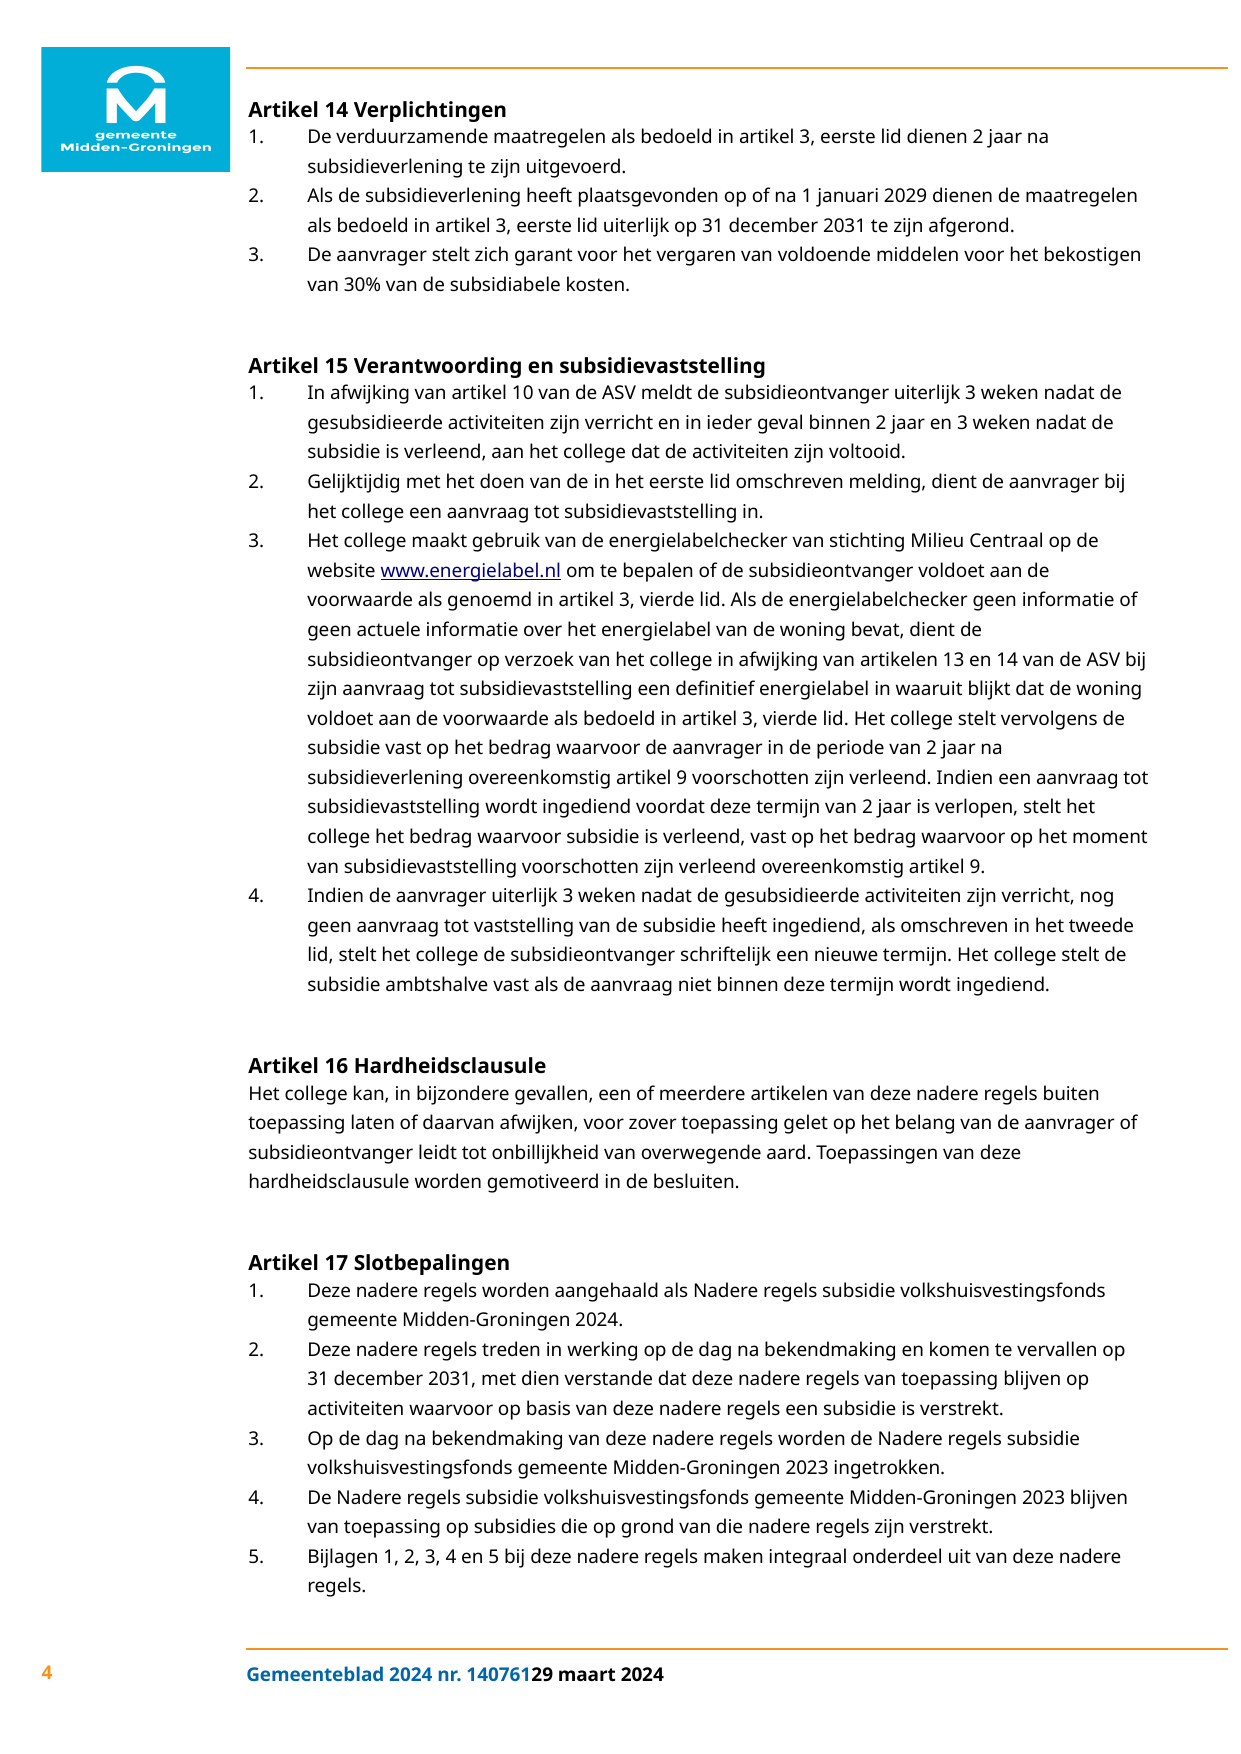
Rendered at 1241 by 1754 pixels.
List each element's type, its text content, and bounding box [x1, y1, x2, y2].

list Indien de aanvrager uiterlijk 3 weken nadat de gesubsidieerde activiteiten zijn verricht, nog geen aanvraag tot vaststelling van de subsidie heeft ingediend, als omschreven in het tweede lid, stelt het college de subsidieontvanger schriftelijk een nieuwe termijn. Het college stelt de subsidie ambtshalve vast als de aanvraag niet binnen deze termijn wordt ingediend. [248, 882, 1152, 997]
list De verduurzamende maatregelen als bedoeld in artikel 3, eerste lid dienen 2 jaar na subsidieverlening te zijn uitgevoerd. [248, 123, 1152, 178]
list In afwijking van artikel 10 van de ASV meldt de subsidieontvanger uiterlijk 3 weken nadat de gesubsidieerde activiteiten zijn verricht en in ieder geval binnen 2 jaar en 3 weken nadat de subsidie is verleend, aan het college dat de activiteiten zijn voltooid. [248, 379, 1152, 464]
list De aanvrager stelt zich garant voor het vergaren van voldoende middelen voor het bekostigen van 30% van de subsidiabele kosten. [248, 242, 1152, 297]
text Het college kan, in bijzondere gevallen, een of meerdere artikelen van deze nadere regels buiten toepassing laten of daarvan afwijken, voor zover toepassing gelet op het belang van de aanvrager of subsidieontvanger leidt tot onbillijkheid van overwegende aard. Toepassingen van deze hardheidsclausule worden gemotiveerd in de besluiten. [248, 1080, 1152, 1194]
picture [184, 146, 190, 153]
list Op de dag na bekendmaking van deze nadere regels worden de Nadere regels subsidie volkshuisvestingsfonds gemeente Midden-Groningen 2023 ingetrokken. [248, 1425, 1152, 1480]
list De Nadere regels subsidie volkshuisvestingsfonds gemeente Midden-Groningen 2023 blijven van toepassing op subsidies die op grond van die nadere regels zijn verstrekt. [248, 1484, 1152, 1539]
text Artikel 17 Slotbepalingen [248, 1248, 1152, 1277]
list Bijlagen 1, 2, 3, 4 en 5 bij deze nadere regels maken integraal onderdeel uit van deze nadere regels. [248, 1543, 1152, 1598]
list Als de subsidieverlening heeft plaatsgevonden op of na 1 januari 2029 dienen de maatregelen als bedoeld in artikel 3, eerste lid uiterlijk op 31 december 2031 te zijn afgerond. [248, 182, 1152, 238]
list Het college maakt gebruik van de energielabelchecker van stichting Milieu Centraal op de website www.energielabel.nl om te bepalen of de subsidieontvanger voldoet aan de voorwaarde als genoemd in artikel 3, vierde lid. Als de energielabelchecker geen informatie of geen actuele informatie over het energielabel van de woning bevat, dient de subsidieontvanger op verzoek van het college in afwijking van artikelen 13 en 14 van de ASV bij zijn aanvraag tot subsidievaststelling een definitief energielabel in waaruit blijkt dat de woning voldoet aan de voorwaarde als bedoeld in artikel 3, vierde lid. Het college stelt vervolgens de subsidie vast op het bedrag waarvoor de aanvrager in de periode van 2 jaar na subsidieverlening overeenkomstig artikel 9 voorschotten zijn verleend. Indien een aanvraag tot subsidievaststelling wordt ingediend voordat deze termijn van 2 jaar is verlopen, stelt het college het bedrag waarvoor subsidie is verleend, vast op het bedrag waarvoor op het moment van subsidievaststelling voorschotten zijn verleend overeenkomstig artikel 9. [248, 527, 1152, 879]
text Artikel 16 Hardheidsclausule [248, 1051, 1152, 1080]
text Artikel 14 Verplichtingen [248, 95, 1152, 123]
picture [108, 66, 164, 82]
picture [107, 89, 165, 122]
text Artikel 15 Verantwoording en subsidievaststelling [248, 351, 1152, 379]
list Gelijktijdig met het doen van de in het eerste lid omschreven melding, dient de aanvrager bij het college een aanvraag tot subsidievaststelling in. [248, 468, 1152, 524]
list Deze nadere regels worden aangehaald als Nadere regels subsidie volkshuisvestingsfonds gemeente Midden-Groningen 2024. [248, 1277, 1152, 1332]
list Deze nadere regels treden in werking op de dag na bekendmaking en komen te vervallen op 31 december 2031, met dien verstande dat deze nadere regels van toepassing blijven op activiteiten waarvoor op basis van deze nadere regels een subsidie is verstrekt. [248, 1336, 1152, 1421]
